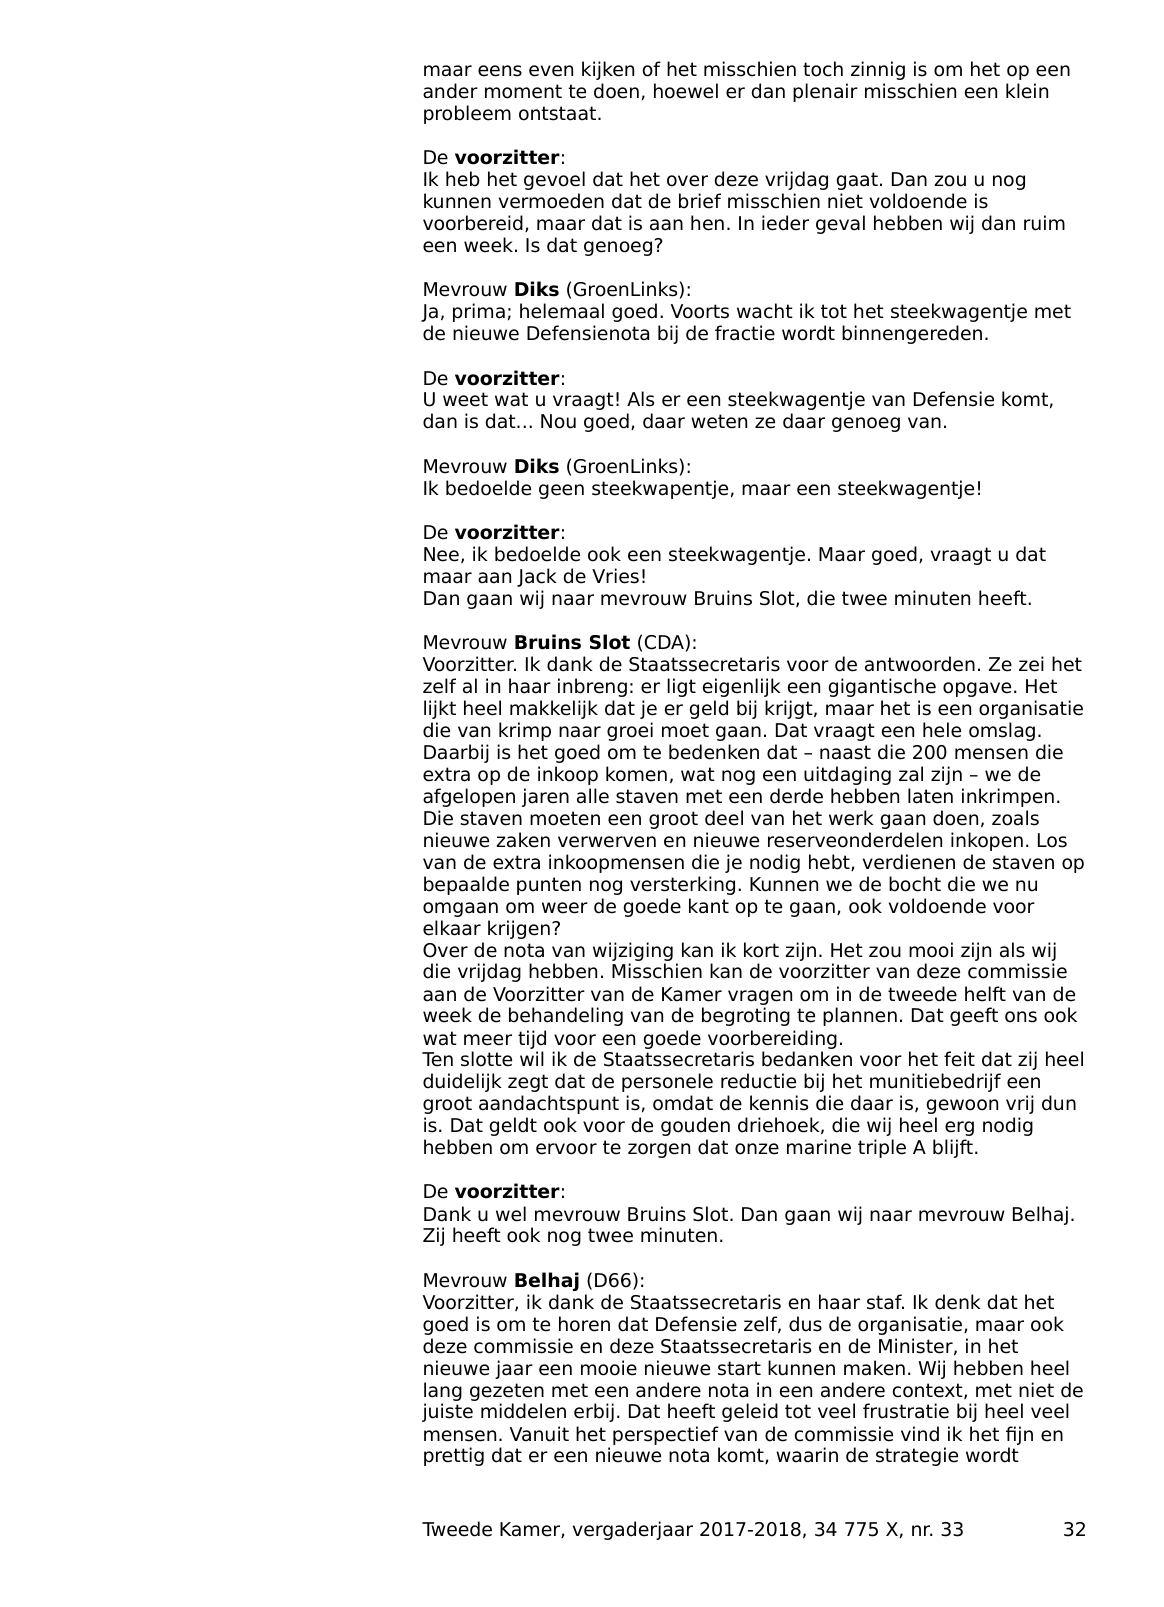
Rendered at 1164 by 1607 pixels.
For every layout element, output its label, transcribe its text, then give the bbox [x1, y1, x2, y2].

text De voorzitter: [422, 147, 1087, 169]
text Voorzitter, ik dank de Staatssecretaris en haar staf. Ik denk dat het goed is om te horen dat Defensie zelf, dus de organisatie, maar ook deze commissie en deze Staatssecretaris en de Minister, in het nieuwe jaar een mooie nieuwe start kunnen maken. Wij hebben heel lang gezeten met een andere nota in een andere context, met niet de juiste middelen erbij. Dat heeft geleid tot veel frustratie bij heel veel mensen. Vanuit het perspectief van de commissie vind ik het fijn en prettig dat er een nieuwe nota komt, waarin de strategie wordt [422, 1292, 1087, 1467]
text De voorzitter: [422, 522, 1087, 544]
text Ik bedoelde geen steekwapentje, maar een steekwagentje! [422, 477, 1087, 499]
text Nee, ik bedoelde ook een steekwagentje. Maar goed, vraagt u dat maar aan Jack de Vries! [422, 544, 1087, 588]
text Mevrouw Belhaj (D66): [422, 1269, 1087, 1292]
text Voorzitter. Ik dank de Staatssecretaris voor de antwoorden. Ze zei het zelf al in haar inbreng: er ligt eigenlijk een gigantische opgave. Het lijkt heel makkelijk dat je er geld bij krijgt, maar het is een organisatie die van krimp naar groei moet gaan. Dat vraagt een hele omslag. Daarbij is het goed om te bedenken dat – naast die 200 mensen die extra op de inkoop komen, wat nog een uitdaging zal zijn – we de afgelopen jaren alle staven met een derde hebben laten inkrimpen. Die staven moeten een groot deel van het werk gaan doen, zoals nieuwe zaken verwerven en nieuwe reserveonderdelen inkopen. Los van de extra inkoopmensen die je nodig hebt, verdienen de staven op bepaalde punten nog versterking. Kunnen we de bocht die we nu omgaan om weer de goede kant op te gaan, ook voldoende voor elkaar krijgen? [422, 654, 1087, 939]
text Dank u wel mevrouw Bruins Slot. Dan gaan wij naar mevrouw Belhaj. Zij heeft ook nog twee minuten. [422, 1203, 1087, 1247]
text Dan gaan wij naar mevrouw Bruins Slot, die twee minuten heeft. [422, 588, 1087, 609]
text maar eens even kijken of het misschien toch zinnig is om het op een ander moment te doen, hoewel er dan plenair misschien een klein probleem ontstaat. [422, 59, 1087, 125]
text Ik heb het gevoel dat het over deze vrijdag gaat. Dan zou u nog kunnen vermoeden dat de brief misschien niet voldoende is voorbereid, maar dat is aan hen. In ieder geval hebben wij dan ruim een week. Is dat genoeg? [422, 169, 1087, 257]
text Mevrouw Bruins Slot (CDA): [422, 632, 1087, 654]
text Mevrouw Diks (GroenLinks): [422, 456, 1087, 477]
text De voorzitter: [422, 367, 1087, 389]
text De voorzitter: [422, 1181, 1087, 1203]
text Mevrouw Diks (GroenLinks): [422, 279, 1087, 301]
text Ten slotte wil ik de Staatssecretaris bedanken voor het feit dat zij heel duidelijk zegt dat de personele reductie bij het munitiebedrijf een groot aandachtspunt is, omdat de kennis die daar is, gewoon vrij dun is. Dat geldt ook voor de gouden driehoek, die wij heel erg nodig hebben om ervoor te zorgen dat onze marine triple A blijft. [422, 1049, 1087, 1159]
text U weet wat u vraagt! Als er een steekwagentje van Defensie komt, dan is dat... Nou goed, daar weten ze daar genoeg van. [422, 389, 1087, 433]
text Ja, prima; helemaal goed. Voorts wacht ik tot het steekwagentje met de nieuwe Defensienota bij de fractie wordt binnengereden. [422, 301, 1087, 345]
text Over de nota van wijziging kan ik kort zijn. Het zou mooi zijn als wij die vrijdag hebben. Misschien kan de voorzitter van deze commissie aan de Voorzitter van de Kamer vragen om in de tweede helft van de week de behandeling van de begroting te plannen. Dat geeft ons ook wat meer tijd voor een goede voorbereiding. [422, 939, 1087, 1049]
